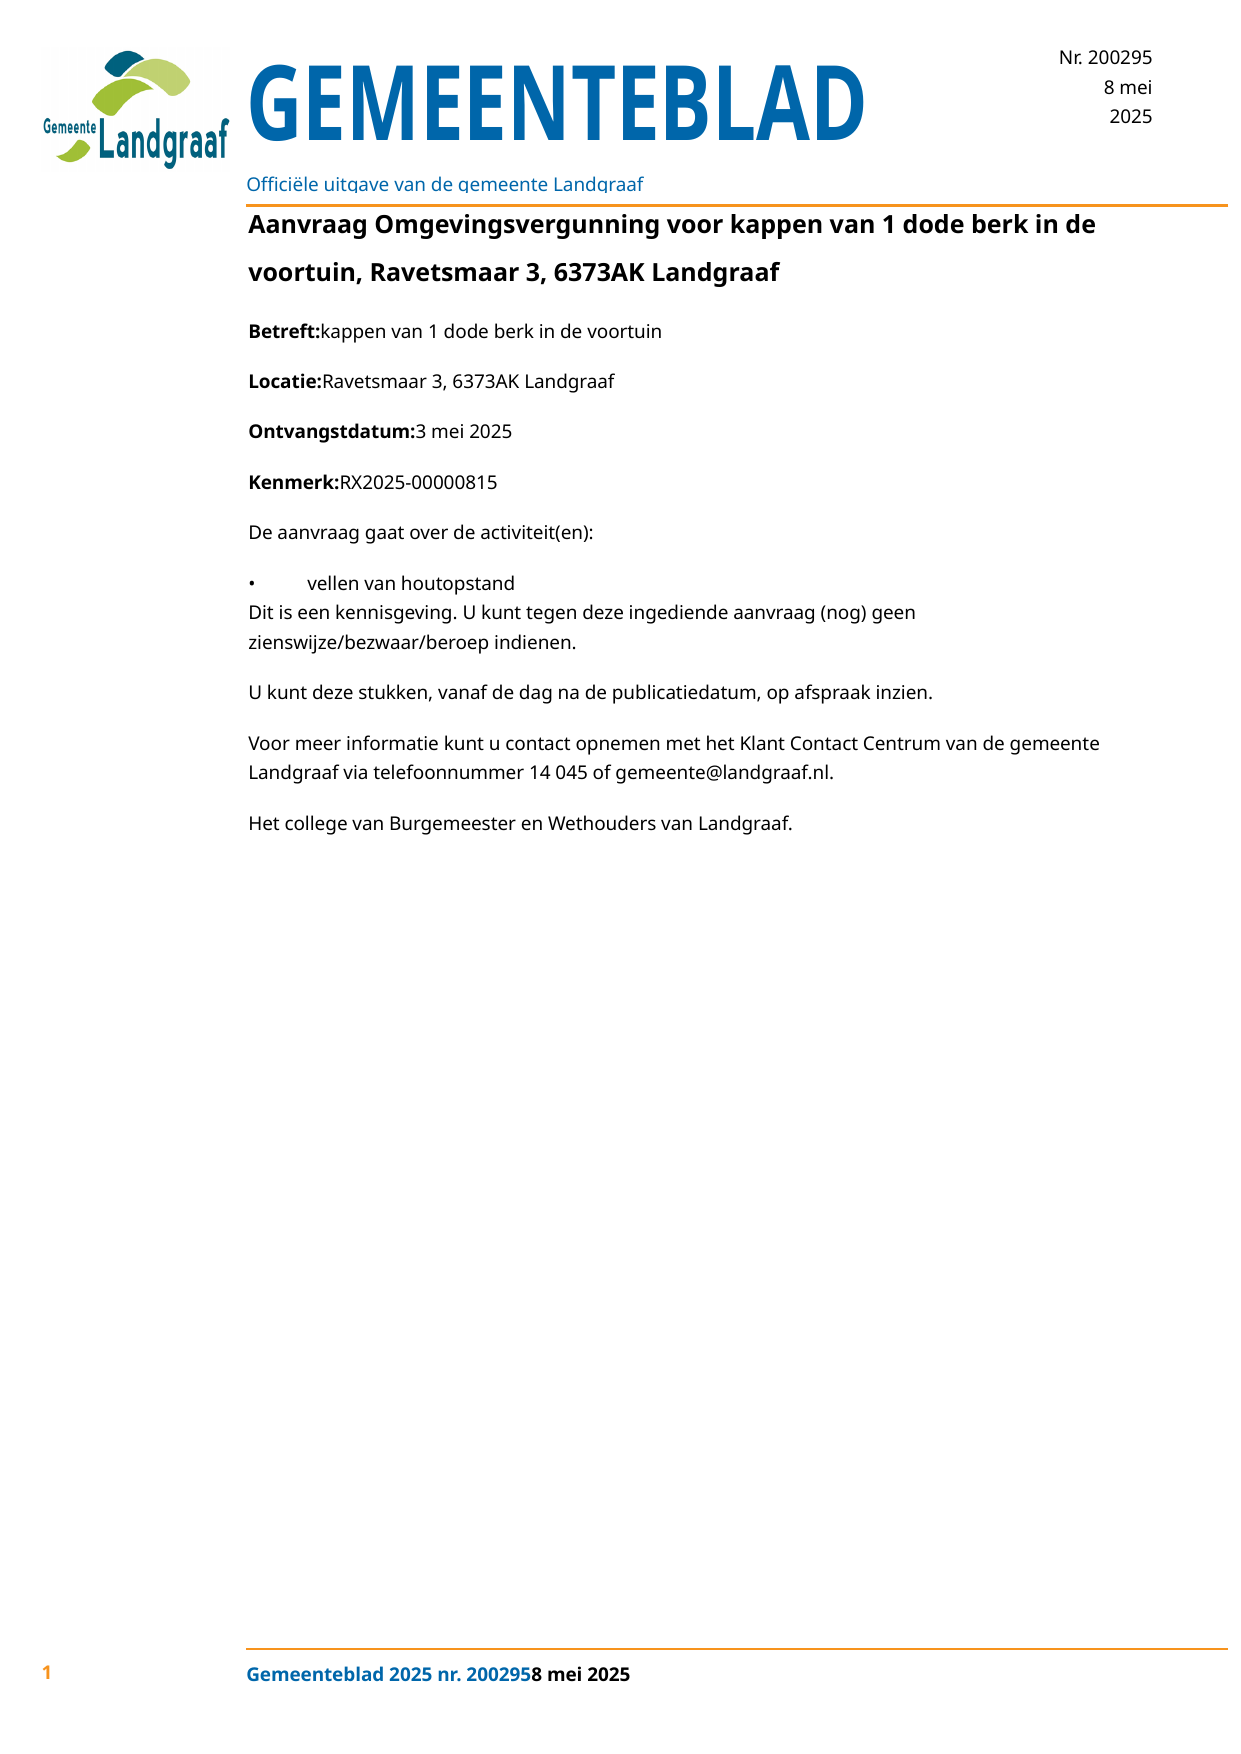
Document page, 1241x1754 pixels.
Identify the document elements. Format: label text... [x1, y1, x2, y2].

text U kunt deze stukken, vanaf de dag na de publicatiedatum, op afspraak inzien. [248, 679, 1152, 705]
text Ontvangstdatum:3 mei 2025 [248, 419, 1152, 444]
text Betreft:kappen van 1 dode berk in de voortuin [248, 318, 1152, 344]
text Locatie:Ravetsmaar 3, 6373AK Landgraaf [248, 368, 1152, 394]
text Voor meer informatie kunt u contact opnemen met het Klant Contact Centrum van de gemeente Landgraaf via telefoonnummer 14 045 of gemeente@landgraaf.nl. [248, 730, 1152, 785]
text Aanvraag Omgevingsvergunning voor kappen van 1 dode berk in de voortuin, Ravetsmaar 3, 6373AK Landgraaf [248, 207, 1152, 288]
list vellen van houtopstand [248, 570, 1152, 596]
text Het college van Burgemeester en Wethouders van Landgraaf. [248, 810, 1152, 836]
text De aanvraag gaat over de activiteit(en): [248, 519, 1152, 545]
text Dit is een kennisgeving. U kunt tegen deze ingediende aanvraag (nog) geen zienswijze/bezwaar/beroep indienen. [248, 599, 1152, 655]
text Kenmerk:RX2025-00000815 [248, 469, 1152, 495]
picture [41, 47, 231, 172]
